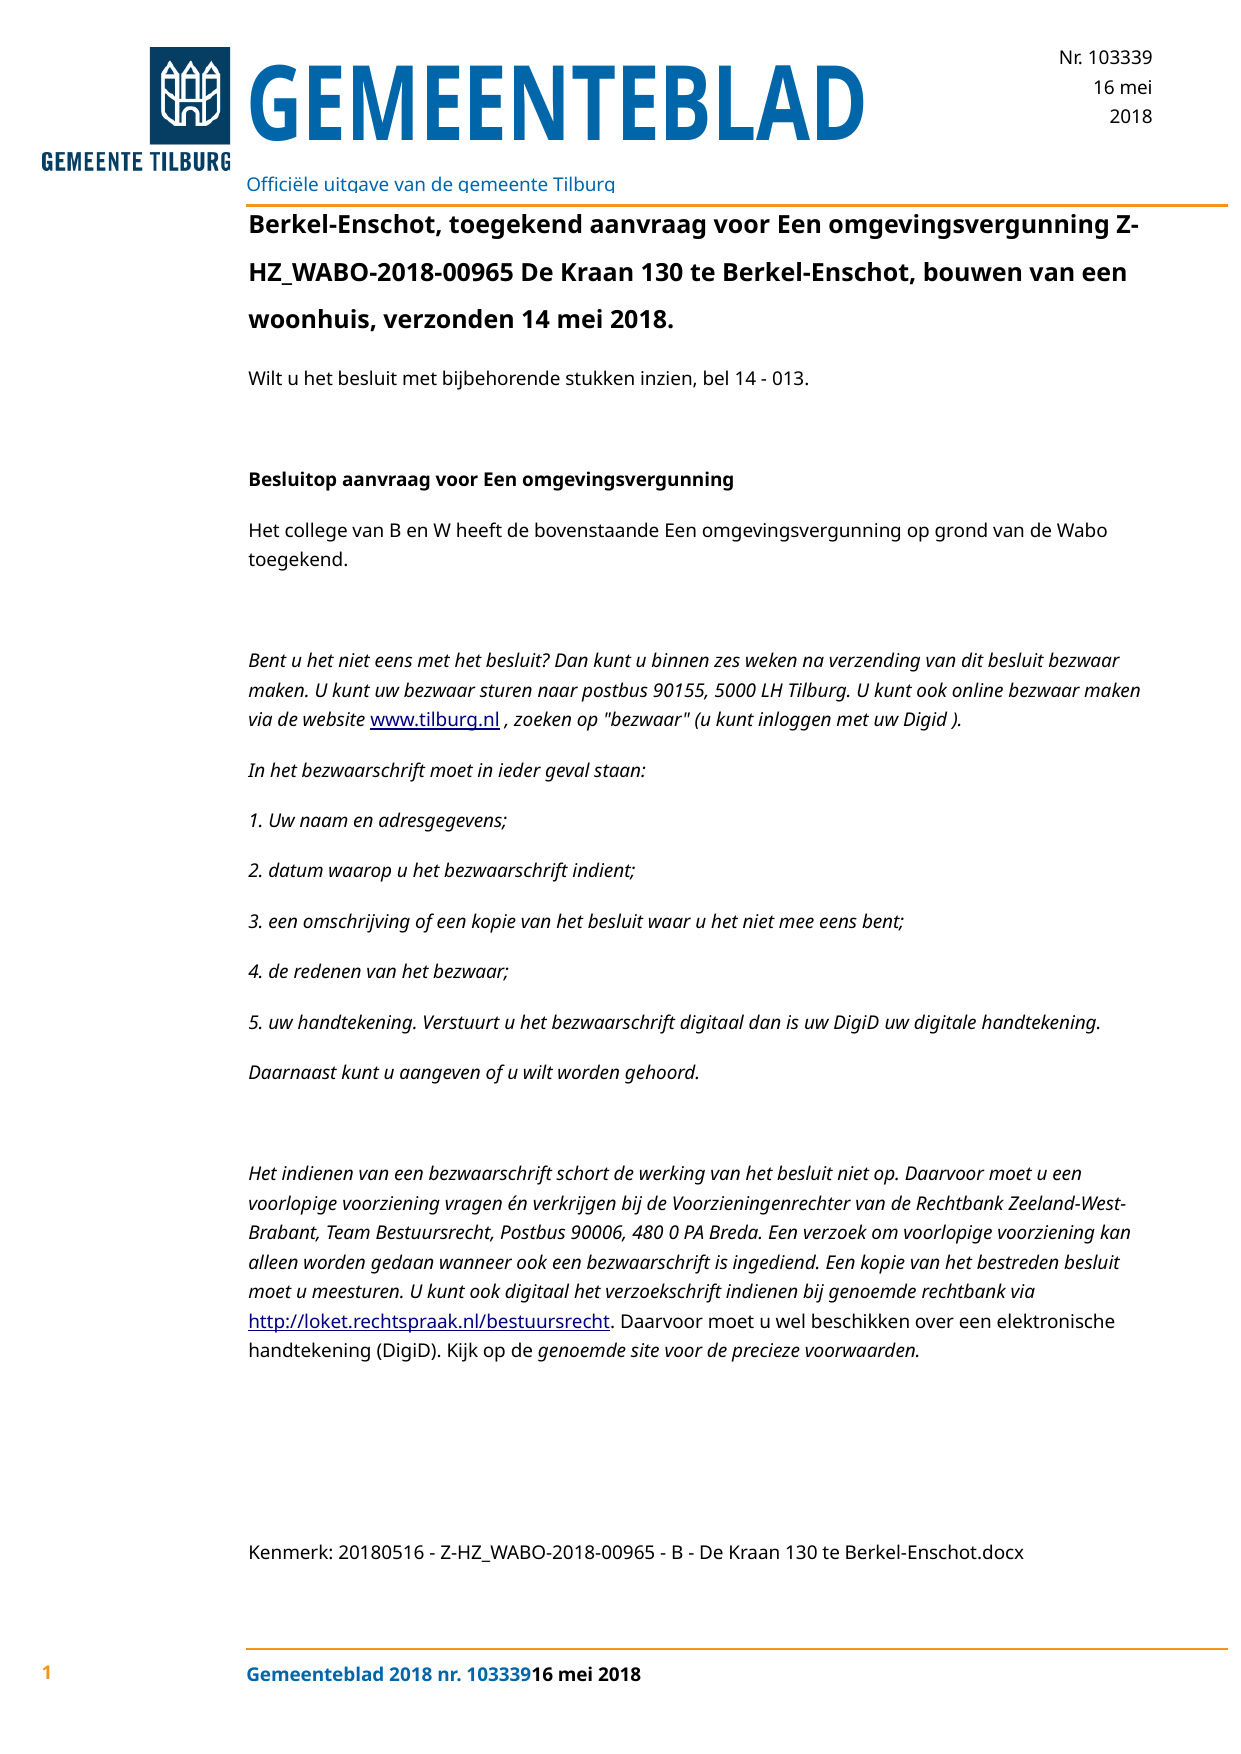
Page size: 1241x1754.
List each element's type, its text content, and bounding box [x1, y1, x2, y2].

text 2. datum waarop u het bezwaarschrift indient; [248, 858, 1152, 883]
text 1. Uw naam en adresgegevens; [248, 807, 1152, 833]
text Daarnaast kunt u aangeven of u wilt worden gehoord. [248, 1059, 1152, 1085]
text Wilt u het besluit met bijbehorende stukken inzien, bel 14 - 013. [248, 366, 1152, 391]
text Bent u het niet eens met het besluit? Dan kunt u binnen zes weken na verzending van dit besluit bezwaar maken. U kunt uw bezwaar sturen naar postbus 90155, 5000 LH Tilburg. U kunt ook online bezwaar maken via de website www.tilburg.nl , zoeken op "bezwaar" (u kunt inloggen met uw Digid ). [248, 647, 1152, 732]
text 4. de redenen van het bezwaar; [248, 958, 1152, 984]
text Berkel-Enschot, toegekend aanvraag voor Een omgevingsvergunning Z-HZ_WABO-2018-00965 De Kraan 130 te Berkel-Enschot, bouwen van een woonhuis, verzonden 14 mei 2018. [248, 207, 1152, 336]
text 5. uw handtekening. Verstuurt u het bezwaarschrift digitaal dan is uw DigiD uw digitale handtekening. [248, 1009, 1152, 1034]
text Kenmerk: 20180516 - Z-HZ_WABO-2018-00965 - B - De Kraan 130 te Berkel-Enschot.docx [248, 1539, 1152, 1565]
text Besluitop aanvraag voor Een omgevingsvergunning [248, 466, 1152, 492]
text In het bezwaarschrift moet in ieder geval staan: [248, 757, 1152, 782]
text Het indienen van een bezwaarschrift schort de werking van het besluit niet op. Daarvoor moet u een voorlopige voorziening vragen én verkrijgen bij de Voorzieningenrechter van de Rechtbank Zeeland-West-Brabant, Team Bestuursrecht, Postbus 90006, 480 0 PA Breda. Een verzoek om voorlopige voorziening kan alleen worden gedaan wanneer ook een bezwaarschrift is ingediend. Een kopie van het bestreden besluit moet u meesturen. U kunt ook digitaal het verzoekschrift indienen bij genoemde rechtbank via http://loket.rechtspraak.nl/bestuursrecht. Daarvoor moet u wel beschikken over een elektronische handtekening (DigiD). Kijk op de genoemde site voor de precieze voorwaarden. [248, 1160, 1152, 1363]
text Het college van B en W heeft de bovenstaande Een omgevingsvergunning op grond van de Wabo toegekend. [248, 517, 1152, 572]
picture [41, 47, 231, 172]
text 3. een omschrijving of een kopie van het besluit waar u het niet mee eens bent; [248, 908, 1152, 934]
